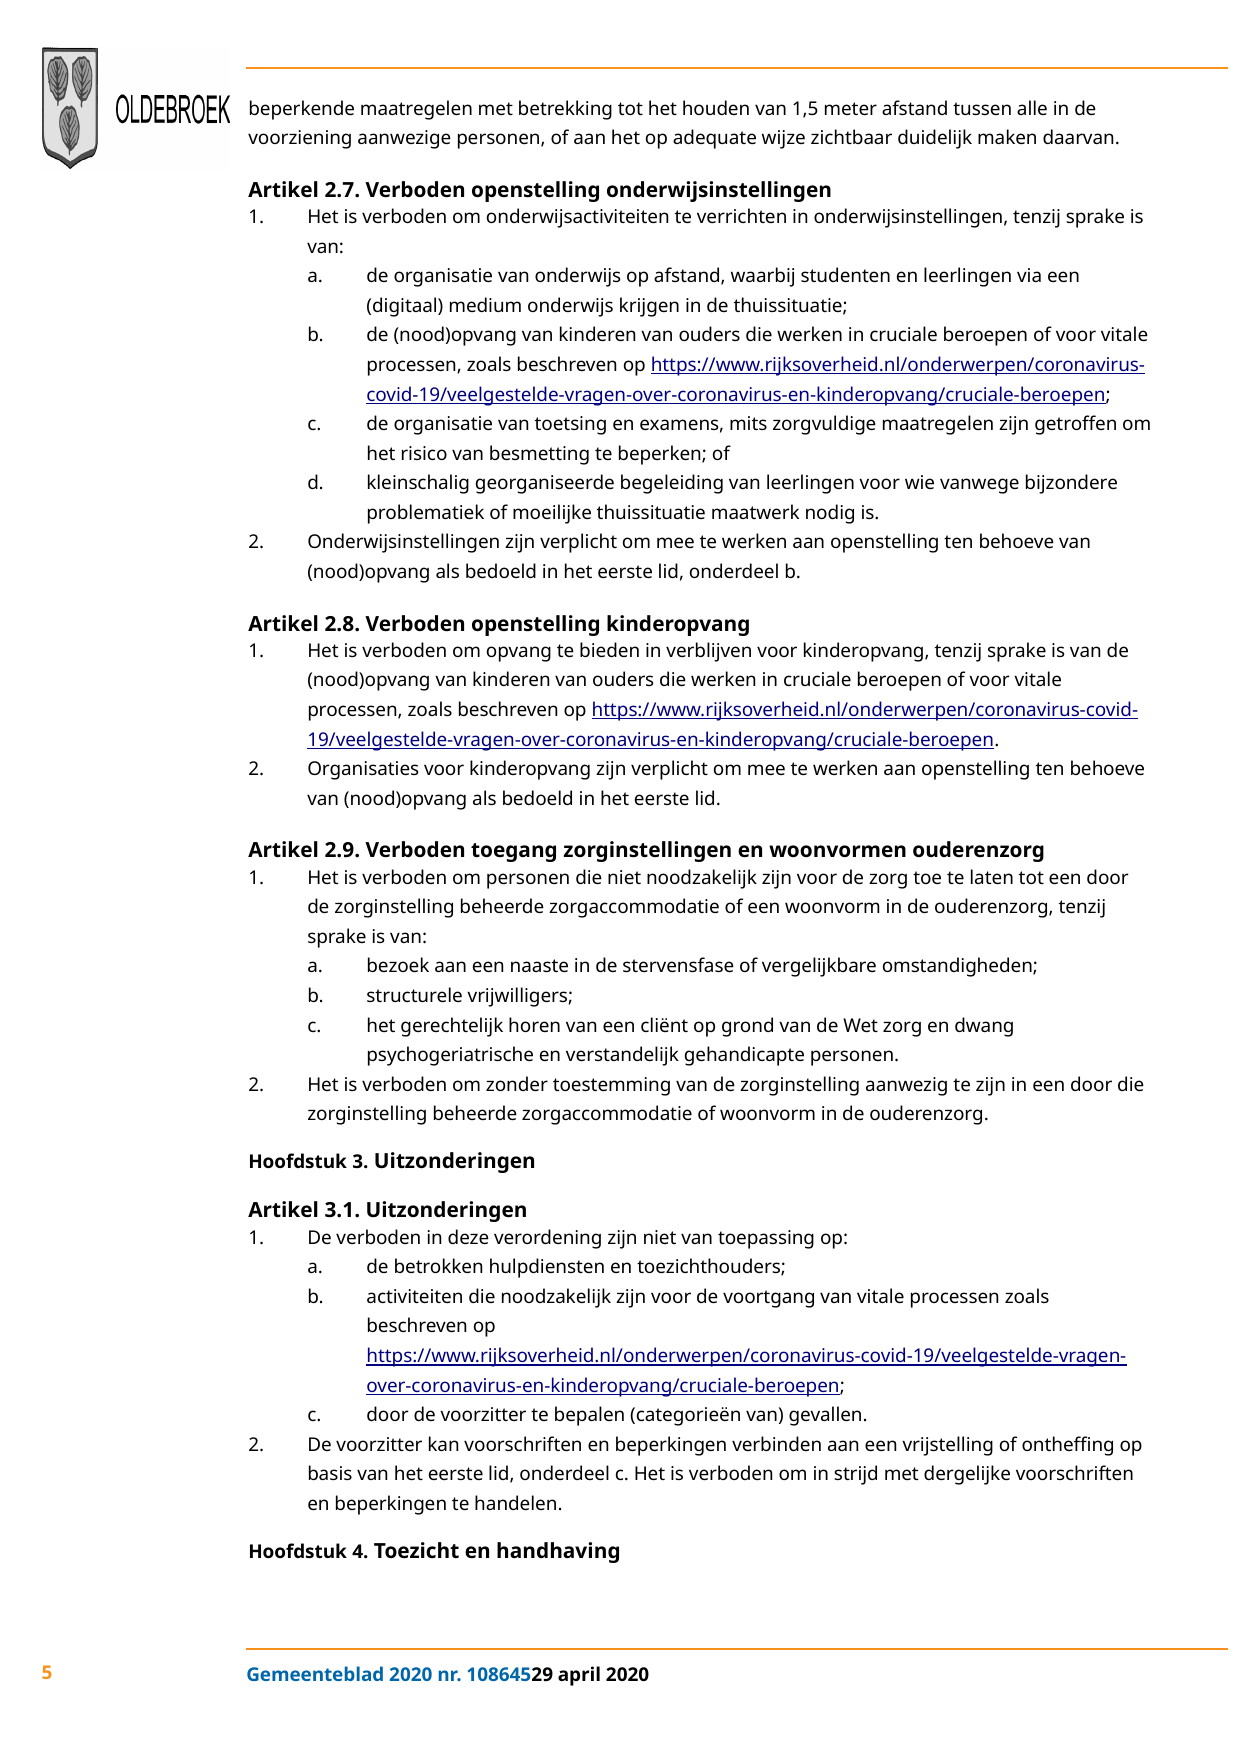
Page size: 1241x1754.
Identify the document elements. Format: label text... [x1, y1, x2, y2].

list door de voorzitter te bepalen (categorieën van) gevallen. [307, 1401, 1152, 1427]
list activiteiten die noodzakelijk zijn voor de voortgang van vitale processen zoals beschreven op https://www.rijksoverheid.nl/onderwerpen/coronavirus-covid-19/veelgestelde-vragen-over-coronavirus-en-kinderopvang/cruciale-beroepen; [307, 1283, 1152, 1397]
list de betrokken hulpdiensten en toezichthouders; [307, 1253, 1152, 1279]
list de organisatie van toetsing en examens, mits zorgvuldige maatregelen zijn getroffen om het risico van besmetting te beperken; of [307, 410, 1152, 466]
text Hoofdstuk 3. Uitzonderingen [248, 1146, 1152, 1174]
list structurele vrijwilligers; [307, 982, 1152, 1008]
text Hoofdstuk 4. Toezicht en handhaving [248, 1536, 1152, 1564]
list Onderwijsinstellingen zijn verplicht om mee te werken aan openstelling ten behoeve van (nood)opvang als bedoeld in het eerste lid, onderdeel b. [248, 529, 1152, 584]
text Artikel 2.9. Verboden toegang zorginstellingen en woonvormen ouderenzorg [248, 835, 1152, 864]
picture [41, 47, 231, 172]
list Organisaties voor kinderopvang zijn verplicht om mee te werken aan openstelling ten behoeve van (nood)opvang als bedoeld in het eerste lid. [248, 755, 1152, 811]
list de (nood)opvang van kinderen van ouders die werken in cruciale beroepen of voor vitale processen, zoals beschreven op https://www.rijksoverheid.nl/onderwerpen/coronavirus-covid-19/veelgestelde-vragen-over-coronavirus-en-kinderopvang/cruciale-beroepen; [307, 322, 1152, 406]
text Artikel 2.7. Verboden openstelling onderwijsinstellingen [248, 175, 1152, 203]
list bezoek aan een naaste in de stervensfase of vergelijkbare omstandigheden; [307, 953, 1152, 978]
list Het is verboden om onderwijsactiviteiten te verrichten in onderwijsinstellingen, tenzij sprake is van: [248, 203, 1152, 258]
list De voorzitter kan voorschriften en beperkingen verbinden aan een vrijstelling of ontheffing op basis van het eerste lid, onderdeel c. Het is verboden om in strijd met dergelijke voorschriften en beperkingen te handelen. [248, 1431, 1152, 1516]
list De verboden in deze verordening zijn niet van toepassing op: [248, 1224, 1152, 1249]
text beperkende maatregelen met betrekking tot het houden van 1,5 meter afstand tussen alle in de voorziening aanwezige personen, of aan het op adequate wijze zichtbaar duidelijk maken daarvan. [248, 95, 1152, 150]
list het gerechtelijk horen van een cliënt op grond van de Wet zorg en dwang psychogeriatrische en verstandelijk gehandicapte personen. [307, 1012, 1152, 1067]
list de organisatie van onderwijs op afstand, waarbij studenten en leerlingen via een (digitaal) medium onderwijs krijgen in de thuissituatie; [307, 262, 1152, 318]
list Het is verboden om zonder toestemming van de zorginstelling aanwezig te zijn in een door die zorginstelling beheerde zorgaccommodatie of woonvorm in de ouderenzorg. [248, 1071, 1152, 1126]
list Het is verboden om opvang te bieden in verblijven voor kinderopvang, tenzij sprake is van de (nood)opvang van kinderen van ouders die werken in cruciale beroepen of voor vitale processen, zoals beschreven op https://www.rijksoverheid.nl/onderwerpen/coronavirus-covid-19/veelgestelde-vragen-over-coronavirus-en-kinderopvang/cruciale-beroepen. [248, 637, 1152, 752]
list kleinschalig georganiseerde begeleiding van leerlingen voor wie vanwege bijzondere problematiek of moeilijke thuissituatie maatwerk nodig is. [307, 469, 1152, 525]
text Artikel 2.8. Verboden openstelling kinderopvang [248, 609, 1152, 637]
text Artikel 3.1. Uitzonderingen [248, 1195, 1152, 1224]
list Het is verboden om personen die niet noodzakelijk zijn voor de zorg toe te laten tot een door de zorginstelling beheerde zorgaccommodatie of een woonvorm in de ouderenzorg, tenzij sprake is van: [248, 864, 1152, 949]
